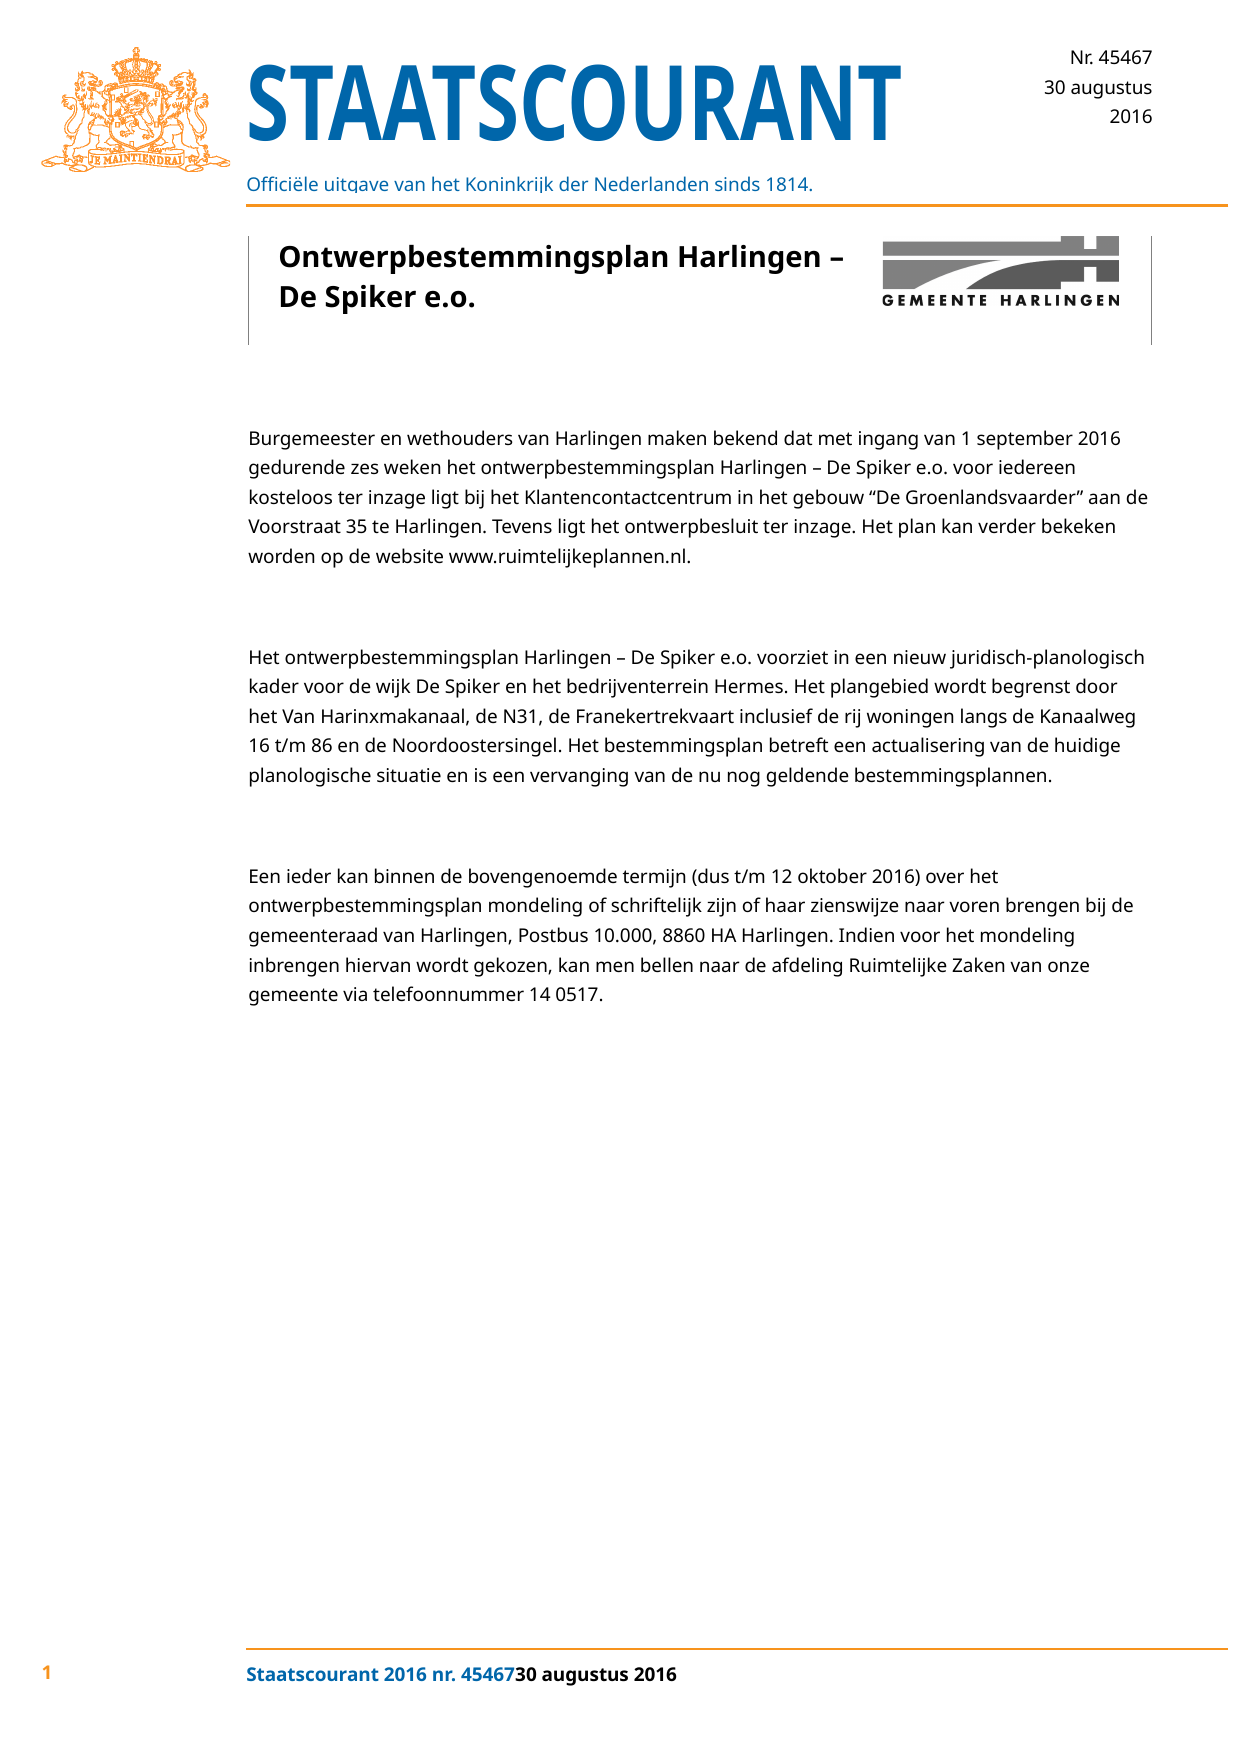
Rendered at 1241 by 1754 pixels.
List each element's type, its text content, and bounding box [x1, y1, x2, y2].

text Het ontwerpbestemmingsplan Harlingen – De Spiker e.o. voorziet in een nieuw juridisch-planologisch kader voor de wijk De Spiker en het bedrijventerrein Hermes. Het plangebied wordt begrenst door het Van Harinxmakanaal, de N31, de Franekertrekvaart inclusief de rij woningen langs de Kanaalweg 16 t/m 86 en de Noordoostersingel. Het bestemmingsplan betreft een actualisering van de huidige planologische situatie en is een vervanging van de nu nog geldende bestemmingsplannen. [248, 644, 1152, 788]
table_header [850, 236, 1151, 345]
text Een ieder kan binnen de bovengenoemde termijn (dus t/m 12 oktober 2016) over het ontwerpbestemmingsplan mondeling of schriftelijk zijn of haar zienswijze naar voren brengen bij de gemeenteraad van Harlingen, Postbus 10.000, 8860 HA Harlingen. Indien voor het mondeling inbrengen hiervan wordt gekozen, kan men bellen naar de afdeling Ruimtelijke Zaken van onze gemeente via telefoonnummer 14 0517. [248, 863, 1152, 1007]
picture [882, 236, 1119, 306]
table_header Ontwerpbestemmingsplan Harlingen – De Spiker e.o. [249, 236, 850, 345]
text Burgemeester en wethouders van Harlingen maken bekend dat met ingang van 1 september 2016 gedurende zes weken het ontwerpbestemmingsplan Harlingen – De Spiker e.o. voor iedereen kosteloos ter inzage ligt bij het Klantencontactcentrum in het gebouw “De Groenlandsvaarder” aan de Voorstraat 35 te Harlingen. Tevens ligt het ontwerpbesluit ter inzage. Het plan kan verder bekeken worden op de website www.ruimtelijkeplannen.nl. [248, 425, 1152, 569]
picture [41, 47, 231, 172]
